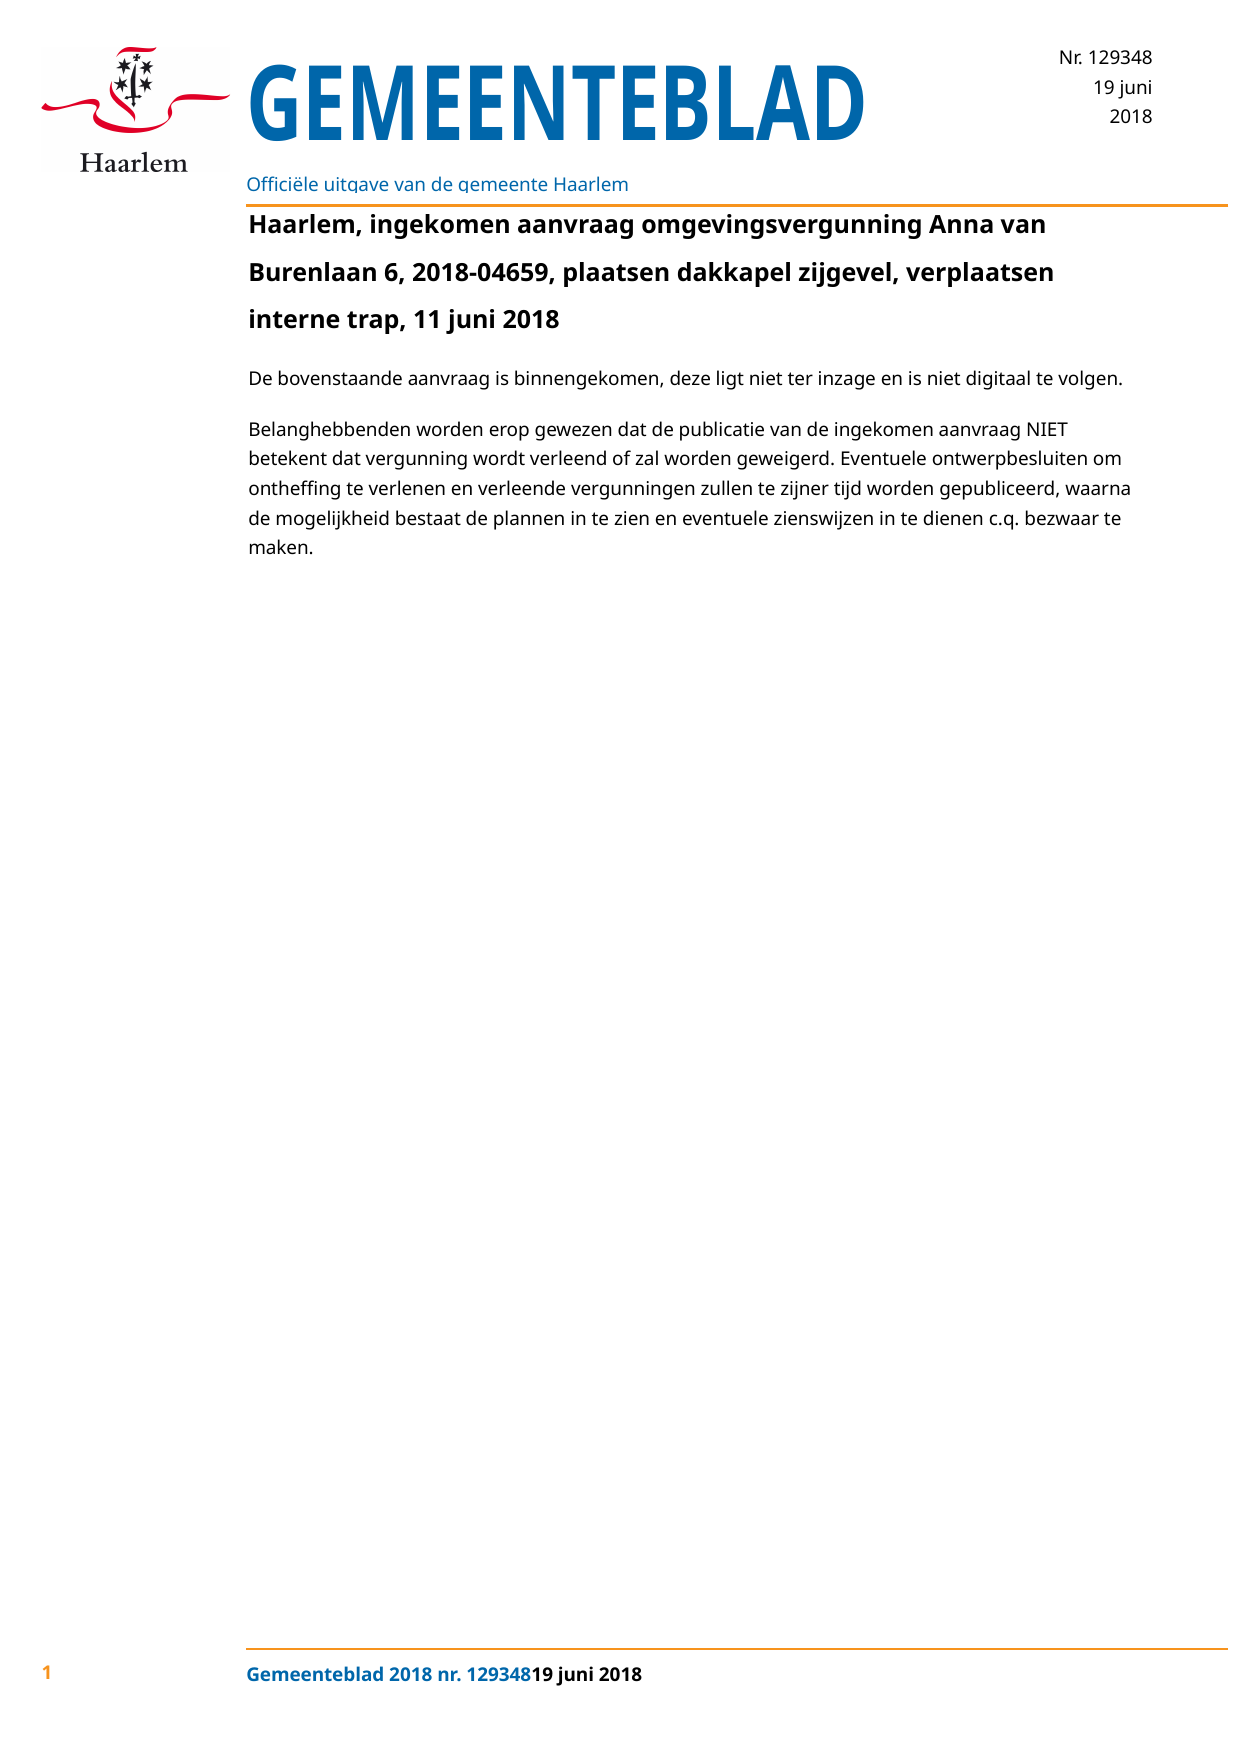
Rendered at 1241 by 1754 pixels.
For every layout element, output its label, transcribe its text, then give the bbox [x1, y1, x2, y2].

text Haarlem, ingekomen aanvraag omgevingsvergunning Anna van Burenlaan 6, 2018-04659, plaatsen dakkapel zijgevel, verplaatsen interne trap, 11 juni 2018 [248, 207, 1152, 336]
text Belanghebbenden worden erop gewezen dat de publicatie van de ingekomen aanvraag NIET betekent dat vergunning wordt verleend of zal worden geweigerd. Eventuele ontwerpbesluiten om ontheffing te verlenen en verleende vergunningen zullen te zijner tijd worden gepubliceerd, waarna de mogelijkheid bestaat de plannen in te zien en eventuele zienswijzen in te dienen c.q. bezwaar te maken. [248, 416, 1152, 560]
picture [41, 47, 231, 172]
text De bovenstaande aanvraag is binnengekomen, deze ligt niet ter inzage en is niet digitaal te volgen. [248, 366, 1152, 391]
